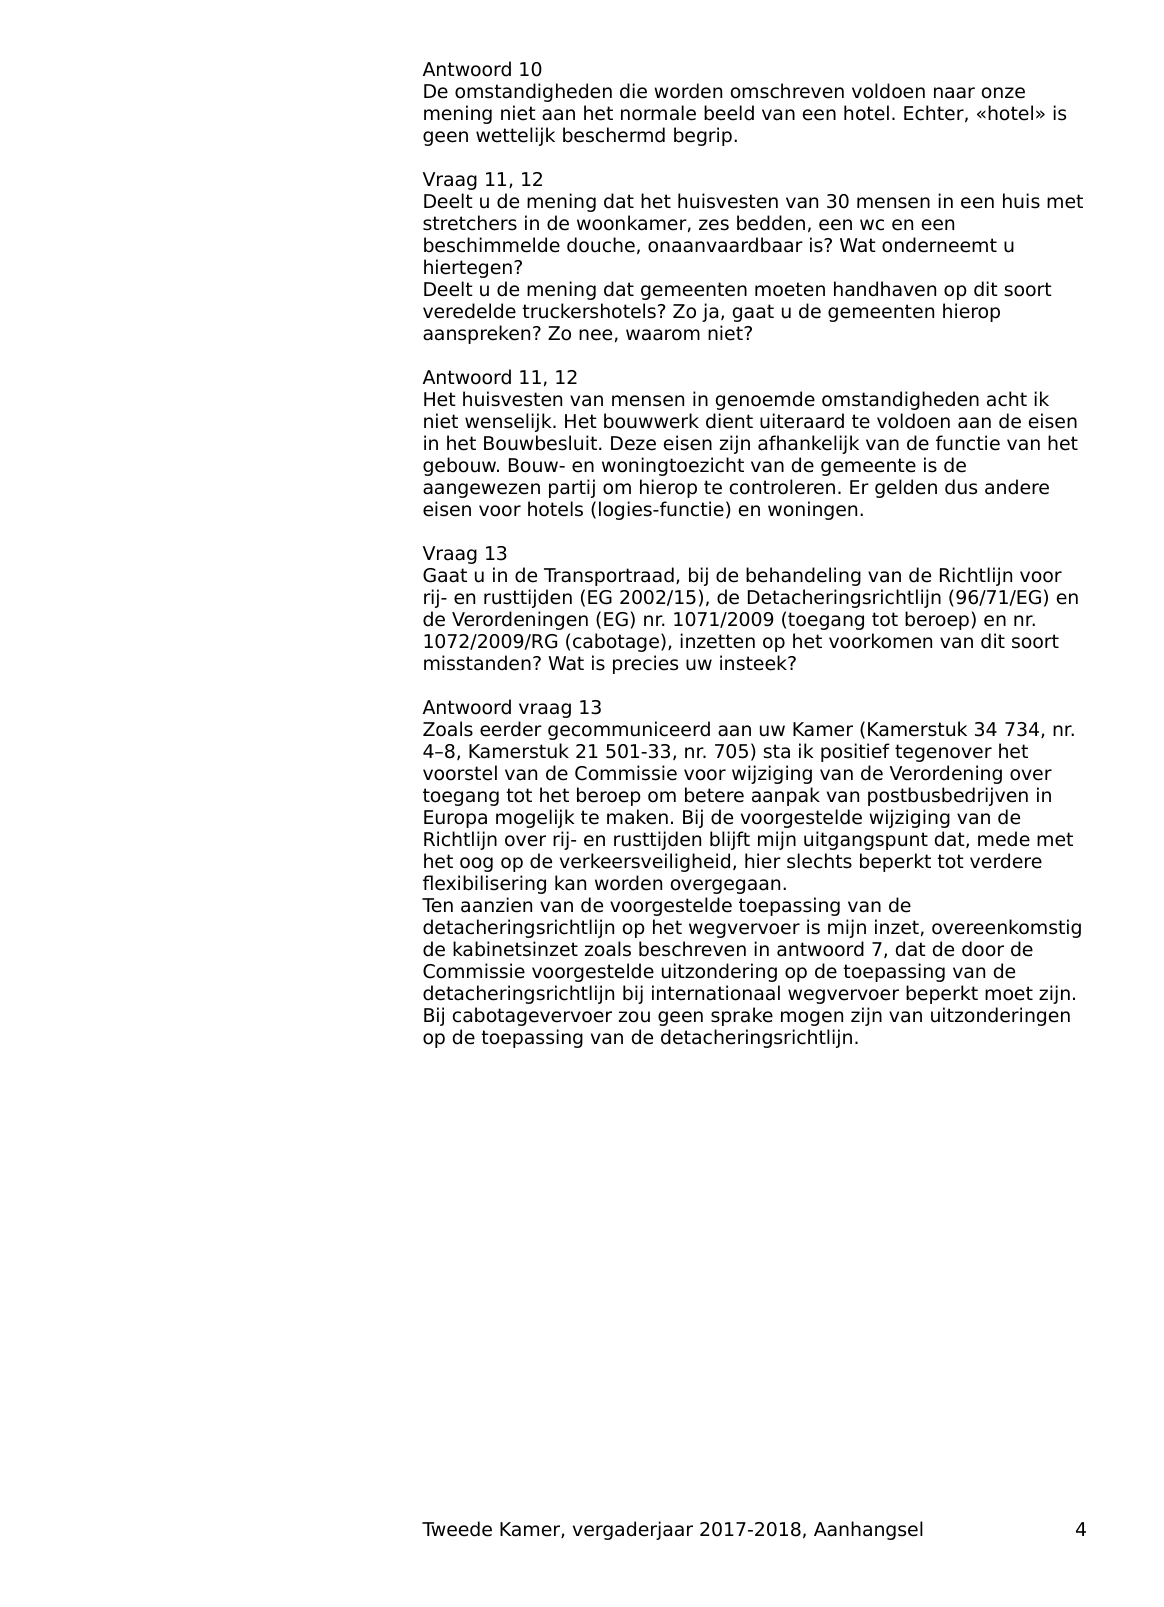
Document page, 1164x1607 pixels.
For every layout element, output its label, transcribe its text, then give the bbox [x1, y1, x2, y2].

text Antwoord 11, 12 [422, 367, 1087, 389]
text De omstandigheden die worden omschreven voldoen naar onze mening niet aan het normale beeld van een hotel. Echter, «hotel» is geen wettelijk beschermd begrip. [422, 81, 1087, 147]
text Vraag 13 [422, 543, 1087, 565]
text Zoals eerder gecommuniceerd aan uw Kamer (Kamerstuk 34 734, nr. 4–8, Kamerstuk 21 501-33, nr. 705) sta ik positief tegenover het voorstel van de Commissie voor wijziging van de Verordening over toegang tot het beroep om betere aanpak van postbusbedrijven in Europa mogelijk te maken. Bij de voorgestelde wijziging van de Richtlijn over rij- en rusttijden blijft mijn uitgangspunt dat, mede met het oog op de verkeersveiligheid, hier slechts beperkt tot verdere flexibilisering kan worden overgegaan. [422, 719, 1087, 895]
text Gaat u in de Transportraad, bij de behandeling van de Richtlijn voor rij- en rusttijden (EG 2002/15), de Detacheringsrichtlijn (96/71/EG) en de Verordeningen (EG) nr. 1071/2009 (toegang tot beroep) en nr. 1072/2009/RG (cabotage), inzetten op het voorkomen van dit soort misstanden? Wat is precies uw insteek? [422, 565, 1087, 675]
text Deelt u de mening dat gemeenten moeten handhaven op dit soort veredelde truckershotels? Zo ja, gaat u de gemeenten hierop aanspreken? Zo nee, waarom niet? [422, 279, 1087, 345]
text Ten aanzien van de voorgestelde toepassing van de detacheringsrichtlijn op het wegvervoer is mijn inzet, overeenkomstig de kabinetsinzet zoals beschreven in antwoord 7, dat de door de Commissie voorgestelde uitzondering op de toepassing van de detacheringsrichtlijn bij internationaal wegvervoer beperkt moet zijn. Bij cabotagevervoer zou geen sprake mogen zijn van uitzonderingen op de toepassing van de detacheringsrichtlijn. [422, 895, 1087, 1049]
text Deelt u de mening dat het huisvesten van 30 mensen in een huis met stretchers in de woonkamer, zes bedden, een wc en een beschimmelde douche, onaanvaardbaar is? Wat onderneemt u hiertegen? [422, 191, 1087, 279]
text Vraag 11, 12 [422, 169, 1087, 191]
text Antwoord vraag 13 [422, 697, 1087, 719]
text Antwoord 10 [422, 59, 1087, 81]
text Het huisvesten van mensen in genoemde omstandigheden acht ik niet wenselijk. Het bouwwerk dient uiteraard te voldoen aan de eisen in het Bouwbesluit. Deze eisen zijn afhankelijk van de functie van het gebouw. Bouw- en woningtoezicht van de gemeente is de aangewezen partij om hierop te controleren. Er gelden dus andere eisen voor hotels (logies-functie) en woningen. [422, 389, 1087, 521]
